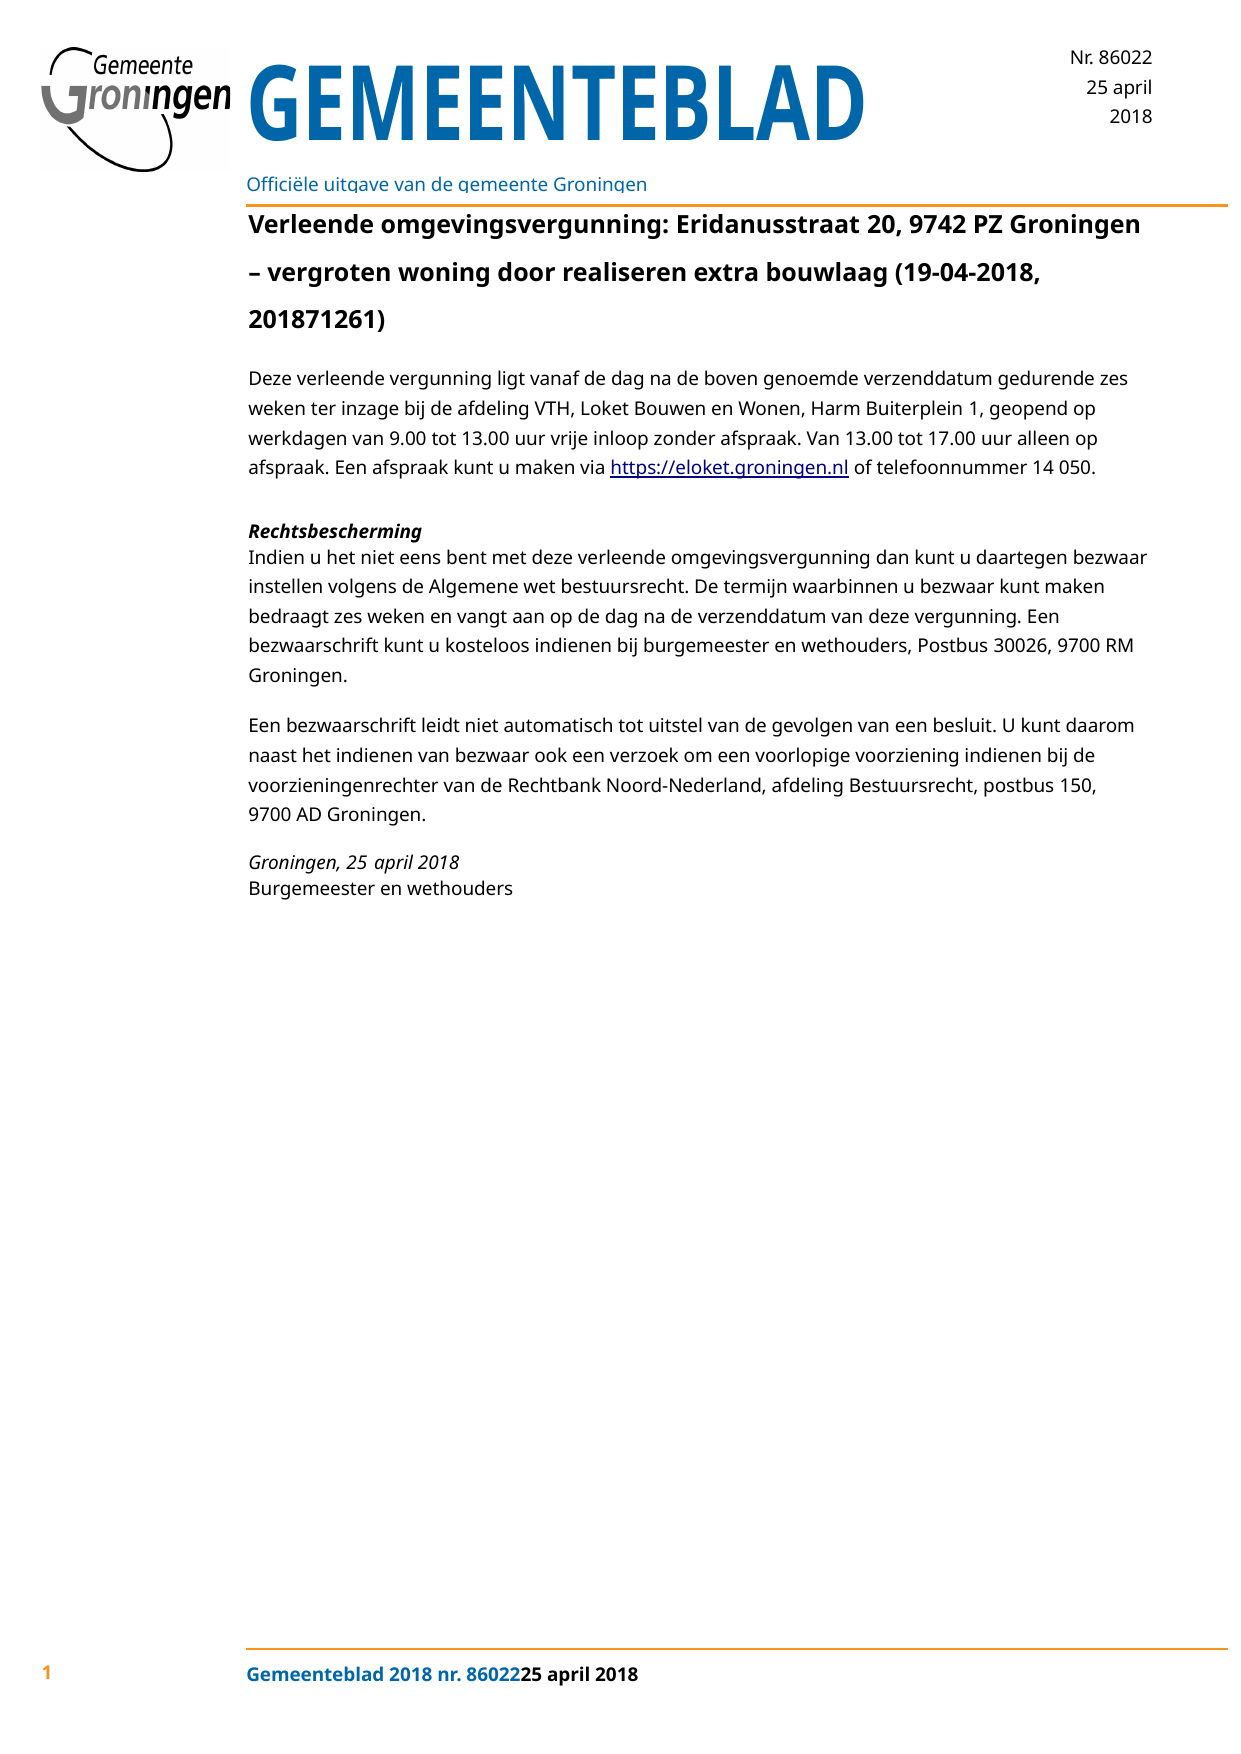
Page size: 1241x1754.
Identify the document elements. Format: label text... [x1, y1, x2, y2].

text Indien u het niet eens bent met deze verleende omgevingsvergunning dan kunt u daartegen bezwaar instellen volgens de Algemene wet bestuursrecht. De termijn waarbinnen u bezwaar kunt maken bedraagt zes weken en vangt aan op de dag na de verzenddatum van deze vergunning. Een bezwaarschrift kunt u kosteloos indienen bij burgemeester en wethouders, Postbus 30026, 9700 RM Groningen. [248, 544, 1152, 688]
text Burgemeester en wethouders [248, 875, 1152, 901]
text Deze verleende vergunning ligt vanaf de dag na de boven genoemde verzenddatum gedurende zes weken ter inzage bij de afdeling VTH, Loket Bouwen en Wonen, Harm Buiterplein 1, geopend op werkdagen van 9.00 tot 13.00 uur vrije inloop zonder afspraak. Van 13.00 tot 17.00 uur alleen op afspraak. Een afspraak kunt u maken via https://eloket.groningen.nl of telefoonnummer 14 050. [248, 366, 1152, 480]
text Verleende omgevingsvergunning: Eridanusstraat 20, 9742 PZ Groningen – vergroten woning door realiseren extra bouwlaag (19-04-2018, 201871261) [248, 207, 1152, 336]
text Groningen, 25 april 2018 [248, 849, 1152, 875]
text Rechtsbescherming [248, 518, 1152, 544]
picture [41, 47, 231, 172]
text Een bezwaarschrift leidt niet automatisch tot uitstel van de gevolgen van een besluit. U kunt daarom naast het indienen van bezwaar ook een verzoek om een voorlopige voorziening indienen bij de voorzieningenrechter van de Rechtbank Noord-Nederland, afdeling Bestuursrecht, postbus 150, 9700 AD Groningen. [248, 713, 1152, 827]
